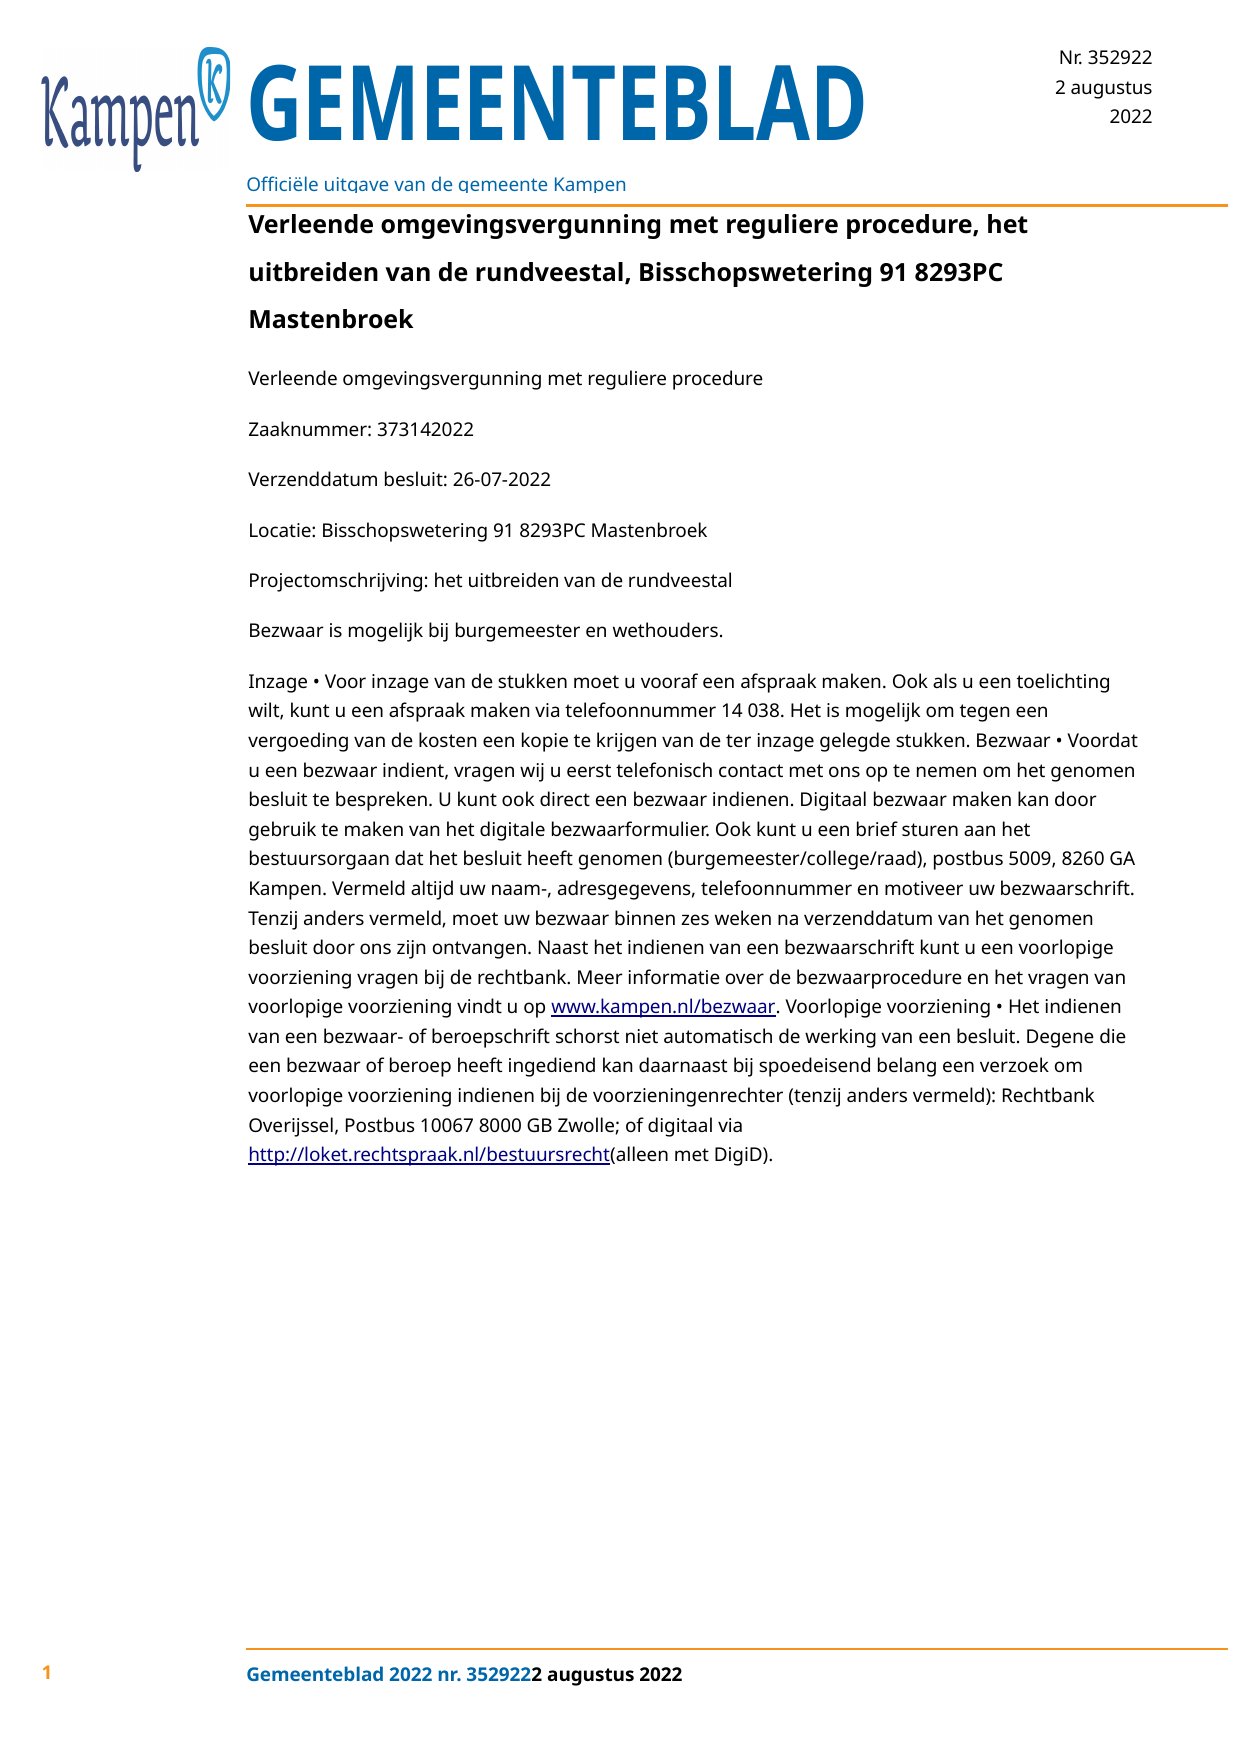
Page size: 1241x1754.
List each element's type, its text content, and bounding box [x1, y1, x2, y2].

text Verleende omgevingsvergunning met reguliere procedure, het uitbreiden van de rundveestal, Bisschopswetering 91 8293PC Mastenbroek [248, 207, 1152, 336]
text Locatie: Bisschopswetering 91 8293PC Mastenbroek [248, 517, 1152, 542]
text Inzage • Voor inzage van de stukken moet u vooraf een afspraak maken. Ook als u een toelichting wilt, kunt u een afspraak maken via telefoonnummer 14 038. Het is mogelijk om tegen een vergoeding van de kosten een kopie te krijgen van de ter inzage gelegde stukken. Bezwaar • Voordat u een bezwaar indient, vragen wij u eerst telefonisch contact met ons op te nemen om het genomen besluit te bespreken. U kunt ook direct een bezwaar indienen. Digitaal bezwaar maken kan door gebruik te maken van het digitale bezwaarformulier. Ook kunt u een brief sturen aan het bestuursorgaan dat het besluit heeft genomen (burgemeester/college/raad), postbus 5009, 8260 GA Kampen. Vermeld altijd uw naam-, adresgegevens, telefoonnummer en motiveer uw bezwaarschrift. Tenzij anders vermeld, moet uw bezwaar binnen zes weken na verzenddatum van het genomen besluit door ons zijn ontvangen. Naast het indienen van een bezwaarschrift kunt u een voorlopige voorziening vragen bij de rechtbank. Meer informatie over de bezwaarprocedure en het vragen van voorlopige voorziening vindt u op www.kampen.nl/bezwaar. Voorlopige voorziening • Het indienen van een bezwaar- of beroepschrift schorst niet automatisch de werking van een besluit. Degene die een bezwaar of beroep heeft ingediend kan daarnaast bij spoedeisend belang een verzoek om voorlopige voorziening indienen bij de voorzieningenrechter (tenzij anders vermeld): Rechtbank Overijssel, Postbus 10067 8000 GB Zwolle; of digitaal via http://loket.rechtspraak.nl/bestuursrecht(alleen met DigiD). [248, 668, 1152, 1167]
picture [41, 47, 231, 172]
text Verleende omgevingsvergunning met reguliere procedure [248, 366, 1152, 391]
text Verzenddatum besluit: 26-07-2022 [248, 466, 1152, 492]
text Projectomschrijving: het uitbreiden van de rundveestal [248, 567, 1152, 593]
text Zaaknummer: 373142022 [248, 416, 1152, 442]
text Bezwaar is mogelijk bij burgemeester en wethouders. [248, 618, 1152, 643]
